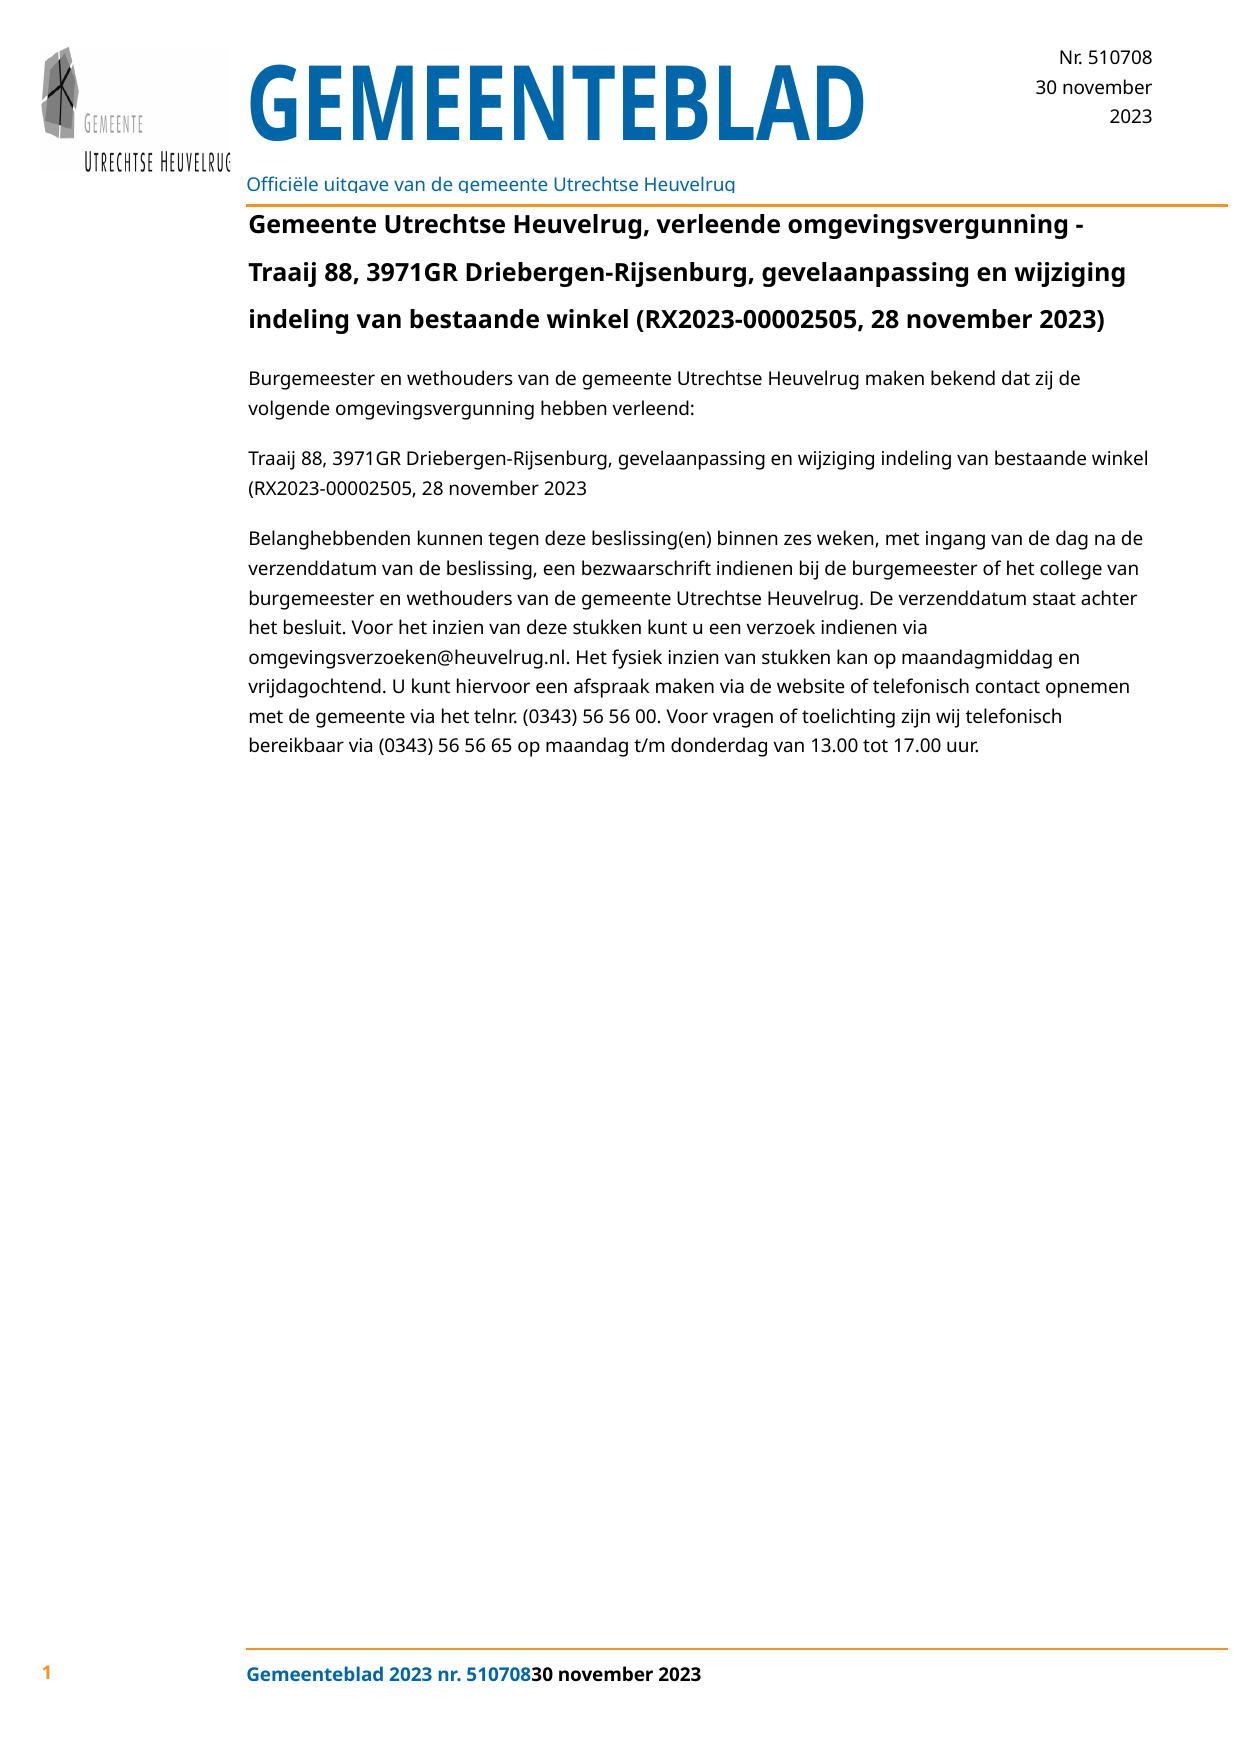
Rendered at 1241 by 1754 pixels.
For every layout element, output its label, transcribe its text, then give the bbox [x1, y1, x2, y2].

text Traaij 88, 3971GR Driebergen-Rijsenburg, gevelaanpassing en wijziging indeling van bestaande winkel (RX2023-00002505, 28 november 2023 [248, 446, 1152, 501]
text Belanghebbenden kunnen tegen deze beslissing(en) binnen zes weken, met ingang van de dag na de verzenddatum van de beslissing, een bezwaarschrift indienen bij de burgemeester of het college van burgemeester en wethouders van de gemeente Utrechtse Heuvelrug. De verzenddatum staat achter het besluit. Voor het inzien van deze stukken kunt u een verzoek indienen via omgevingsverzoeken@heuvelrug.nl. Het fysiek inzien van stukken kan op maandagmiddag en vrijdagochtend. U kunt hiervoor een afspraak maken via de website of telefonisch contact opnemen met de gemeente via het telnr. (0343) 56 56 00. Voor vragen of toelichting zijn wij telefonisch bereikbaar via (0343) 56 56 65 op maandag t/m donderdag van 13.00 tot 17.00 uur. [248, 526, 1152, 758]
text Burgemeester en wethouders van de gemeente Utrechtse Heuvelrug maken bekend dat zij de volgende omgevingsvergunning hebben verleend: [248, 366, 1152, 421]
picture [41, 47, 231, 172]
text Gemeente Utrechtse Heuvelrug, verleende omgevingsvergunning - Traaij 88, 3971GR Driebergen-Rijsenburg, gevelaanpassing en wijziging indeling van bestaande winkel (RX2023-00002505, 28 november 2023) [248, 207, 1152, 336]
